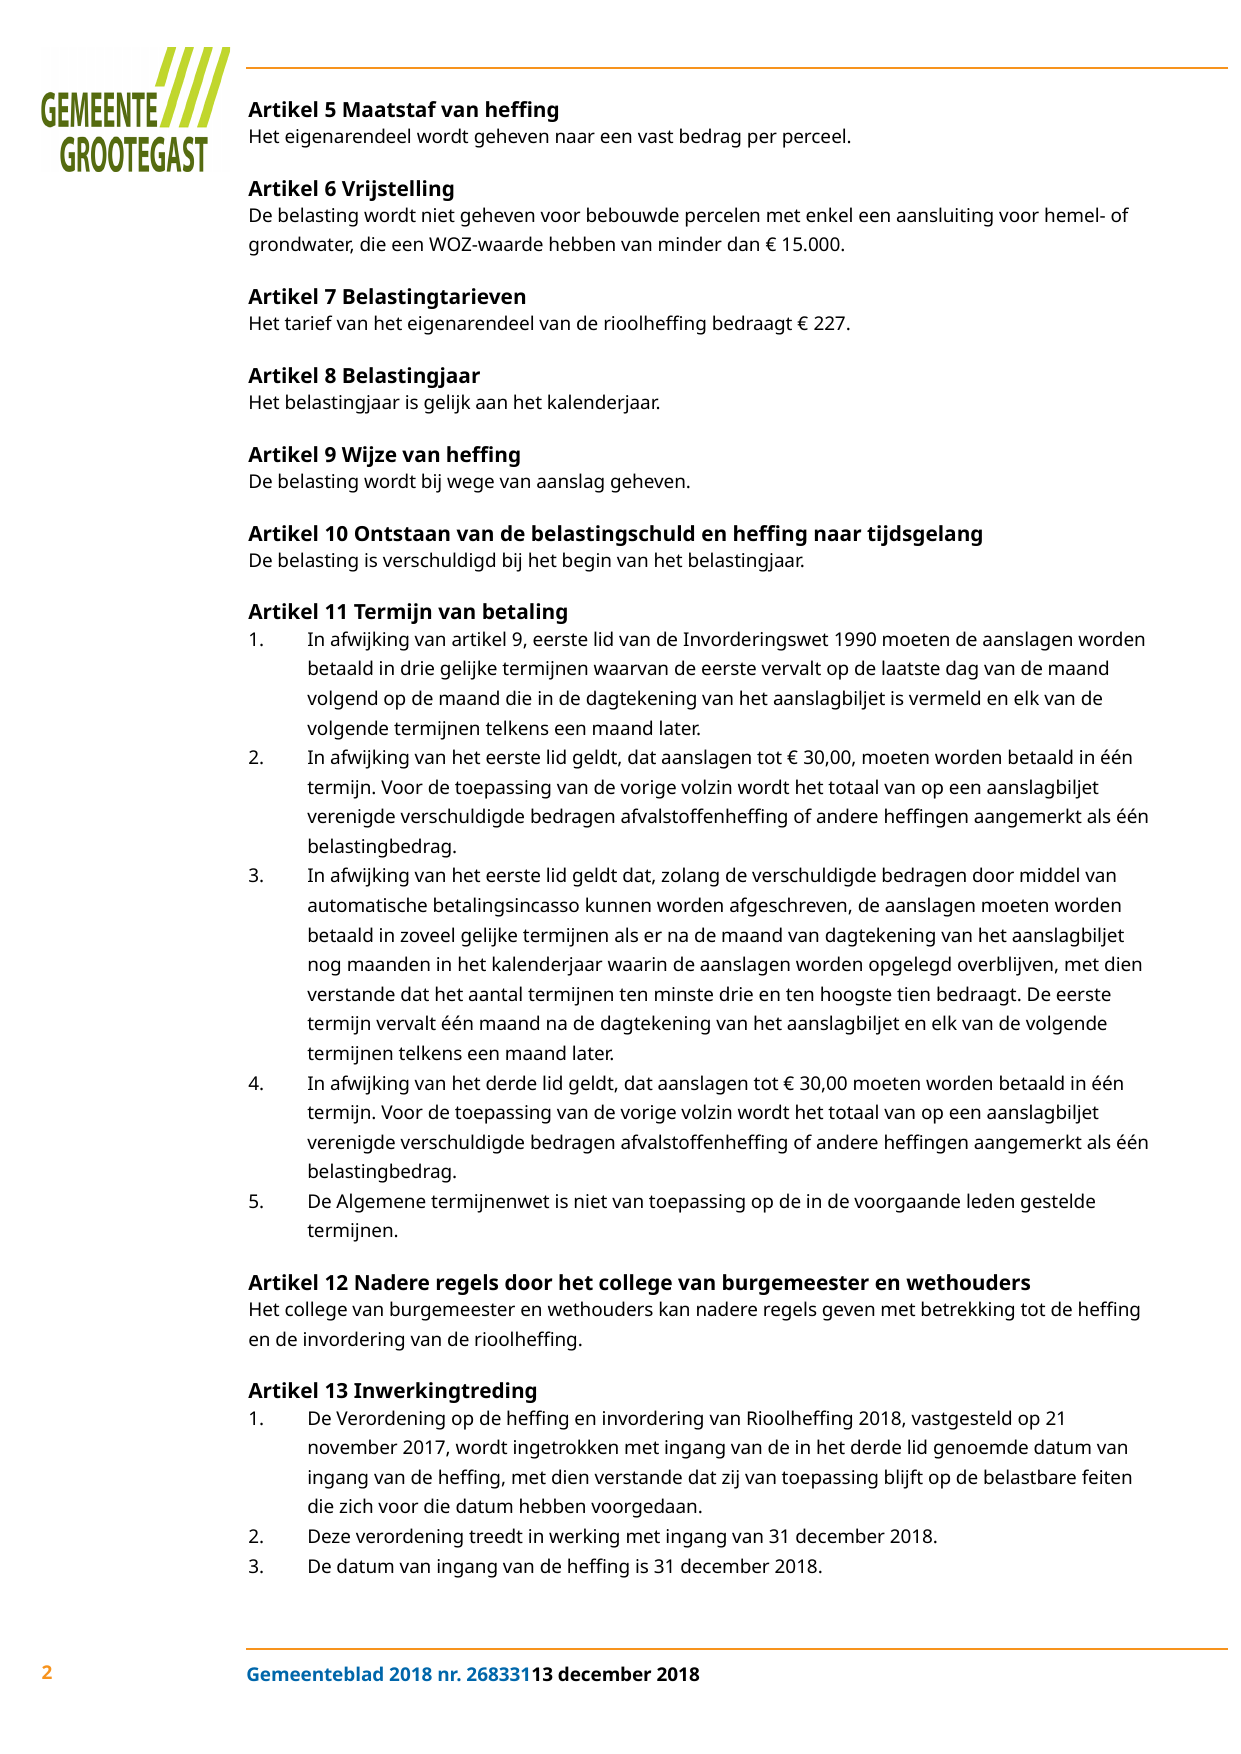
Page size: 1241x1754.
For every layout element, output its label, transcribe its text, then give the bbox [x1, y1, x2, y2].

list In afwijking van het derde lid geldt, dat aanslagen tot € 30,00 moeten worden betaald in één termijn. Voor de toepassing van de vorige volzin wordt het totaal van op een aanslagbiljet verenigde verschuldigde bedragen afvalstoffenheffing of andere heffingen aangemerkt als één belastingbedrag. [248, 1070, 1152, 1184]
list De datum van ingang van de heffing is 31 december 2018. [248, 1553, 1152, 1578]
text Artikel 8 Belastingjaar [248, 361, 1152, 389]
list In afwijking van het eerste lid geldt dat, zolang de verschuldigde bedragen door middel van automatische betalingsincasso kunnen worden afgeschreven, de aanslagen moeten worden betaald in zoveel gelijke termijnen als er na de maand van dagtekening van het aanslagbiljet nog maanden in het kalenderjaar waarin de aanslagen worden opgelegd overblijven, met dien verstande dat het aantal termijnen ten minste drie en ten hoogste tien bedraagt. De eerste termijn vervalt één maand na de dagtekening van het aanslagbiljet en elk van de volgende termijnen telkens een maand later. [248, 863, 1152, 1066]
list De Verordening op de heffing en invordering van Rioolheffing 2018, vastgesteld op 21 november 2017, wordt ingetrokken met ingang van de in het derde lid genoemde datum van ingang van de heffing, met dien verstande dat zij van toepassing blijft op de belastbare feiten die zich voor die datum hebben voorgedaan. [248, 1405, 1152, 1519]
text De belasting wordt bij wege van aanslag geheven. [248, 468, 1152, 494]
text De belasting is verschuldigd bij het begin van het belastingjaar. [248, 547, 1152, 573]
text Het eigenarendeel wordt geheven naar een vast bedrag per perceel. [248, 123, 1152, 149]
list De Algemene termijnenwet is niet van toepassing op de in de voorgaande leden gestelde termijnen. [248, 1188, 1152, 1243]
text Artikel 10 Ontstaan van de belastingschuld en heffing naar tijdsgelang [248, 519, 1152, 547]
list In afwijking van artikel 9, eerste lid van de Invorderingswet 1990 moeten de aanslagen worden betaald in drie gelijke termijnen waarvan de eerste vervalt op de laatste dag van de maand volgend op de maand die in de dagtekening van het aanslagbiljet is vermeld en elk van de volgende termijnen telkens een maand later. [248, 626, 1152, 740]
text Artikel 11 Termijn van betaling [248, 597, 1152, 626]
text Artikel 13 Inwerkingtreding [248, 1376, 1152, 1405]
text Het belastingjaar is gelijk aan het kalenderjaar. [248, 389, 1152, 415]
text Artikel 6 Vrijstelling [248, 174, 1152, 202]
text Artikel 12 Nadere regels door het college van burgemeester en wethouders [248, 1268, 1152, 1296]
text Artikel 9 Wijze van heffing [248, 440, 1152, 468]
text Het college van burgemeester en wethouders kan nadere regels geven met betrekking tot de heffing en de invordering van de rioolheffing. [248, 1296, 1152, 1352]
text Artikel 5 Maatstaf van heffing [248, 95, 1152, 123]
list In afwijking van het eerste lid geldt, dat aanslagen tot € 30,00, moeten worden betaald in één termijn. Voor de toepassing van de vorige volzin wordt het totaal van op een aanslagbiljet verenigde verschuldigde bedragen afvalstoffenheffing of andere heffingen aangemerkt als één belastingbedrag. [248, 744, 1152, 859]
text Het tarief van het eigenarendeel van de rioolheffing bedraagt € 227. [248, 311, 1152, 336]
text De belasting wordt niet geheven voor bebouwde percelen met enkel een aansluiting voor hemel- of grondwater, die een WOZ-waarde hebben van minder dan € 15.000. [248, 202, 1152, 257]
list Deze verordening treedt in werking met ingang van 31 december 2018. [248, 1523, 1152, 1549]
picture [41, 47, 231, 172]
text Artikel 7 Belastingtarieven [248, 282, 1152, 311]
